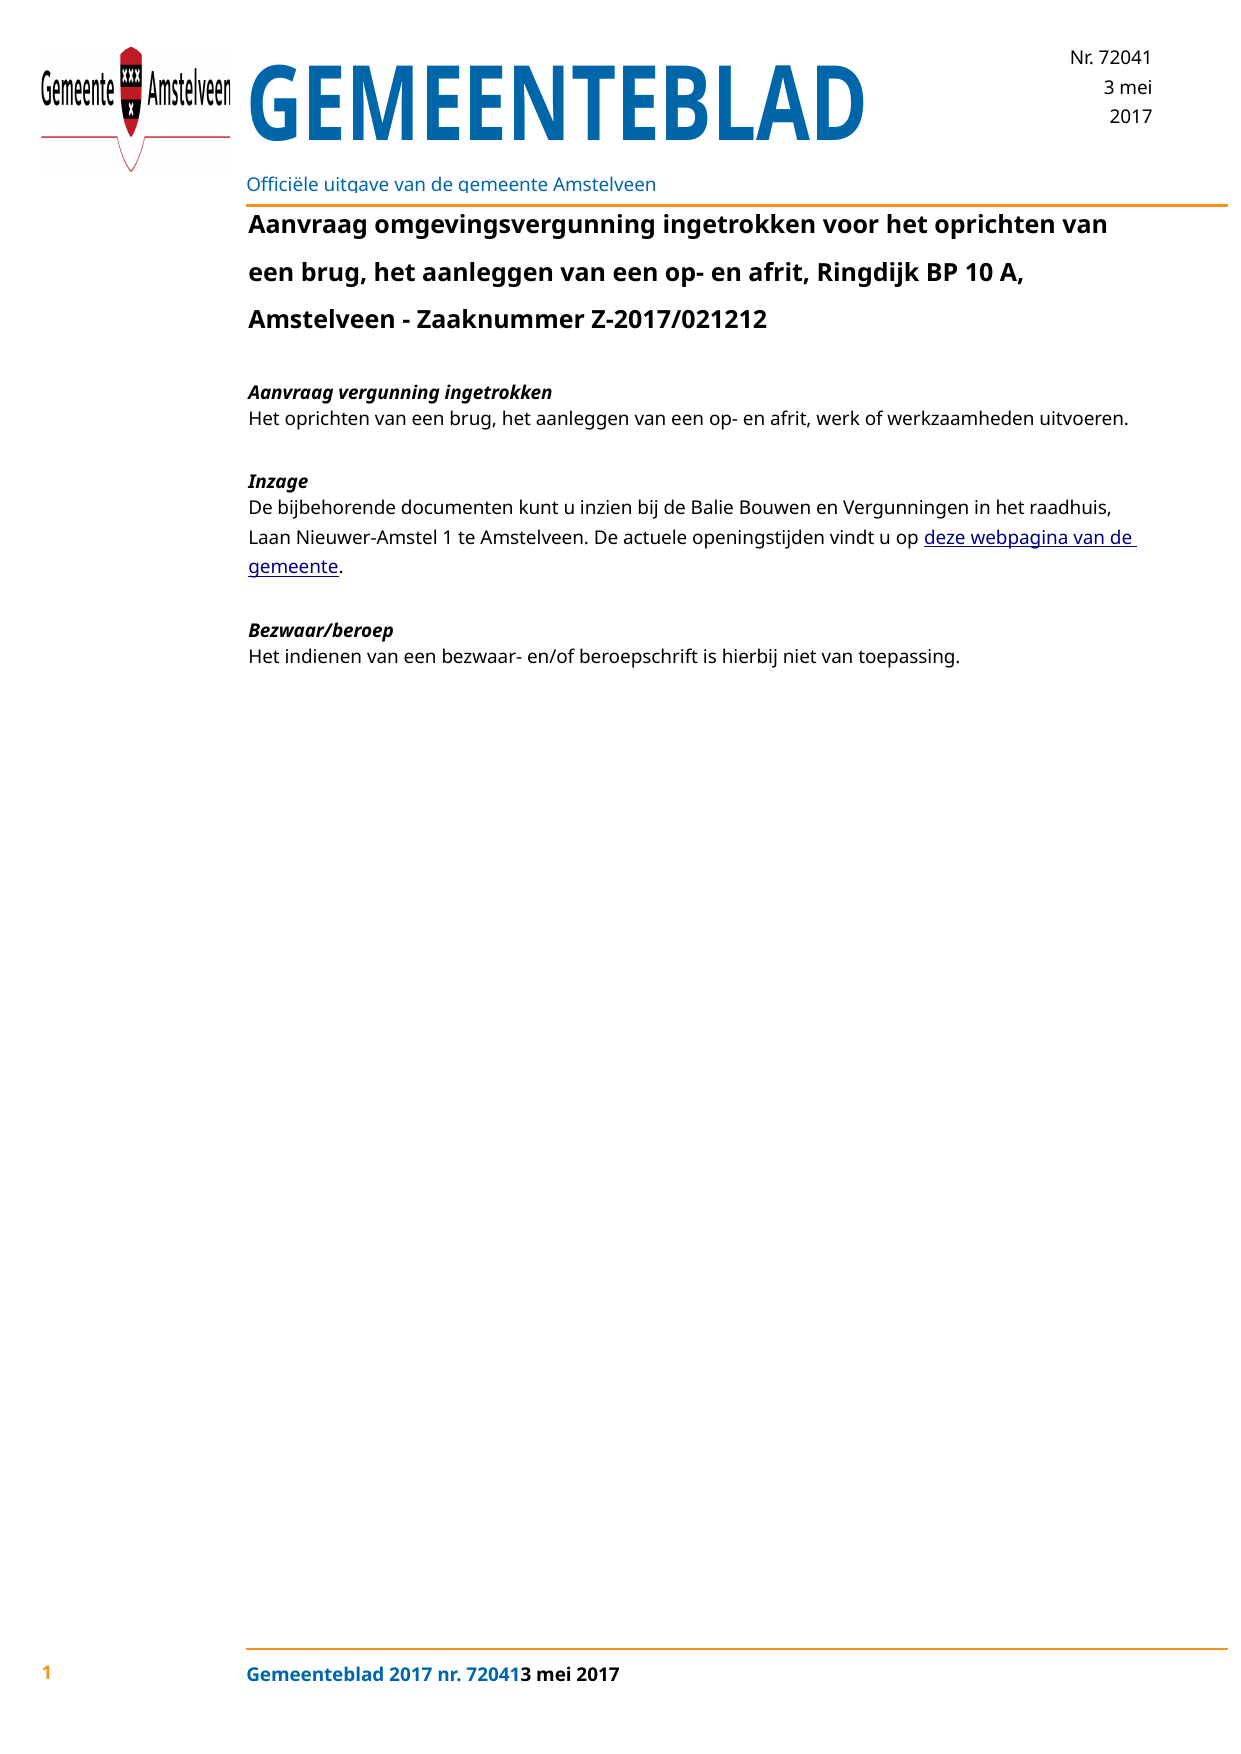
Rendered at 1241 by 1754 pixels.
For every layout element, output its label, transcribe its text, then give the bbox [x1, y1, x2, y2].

text Het oprichten van een brug, het aanleggen van een op- en afrit, werk of werkzaamheden uitvoeren. [248, 405, 1152, 431]
text Aanvraag vergunning ingetrokken [248, 379, 1152, 405]
text De bijbehorende documenten kunt u inzien bij de Balie Bouwen en Vergunningen in het raadhuis, Laan Nieuwer-Amstel 1 te Amstelveen. De actuele openingstijden vindt u op deze webpagina van de gemeente. [248, 494, 1152, 579]
text Inzage [248, 469, 1152, 494]
text Bezwaar/beroep [248, 618, 1152, 643]
text Het indienen van een bezwaar- en/of beroepschrift is hierbij niet van toepassing. [248, 643, 1152, 669]
text Aanvraag omgevingsvergunning ingetrokken voor het oprichten van een brug, het aanleggen van een op- en afrit, Ringdijk BP 10 A, Amstelveen - Zaaknummer Z-2017/021212 [248, 207, 1152, 336]
picture [41, 47, 231, 172]
